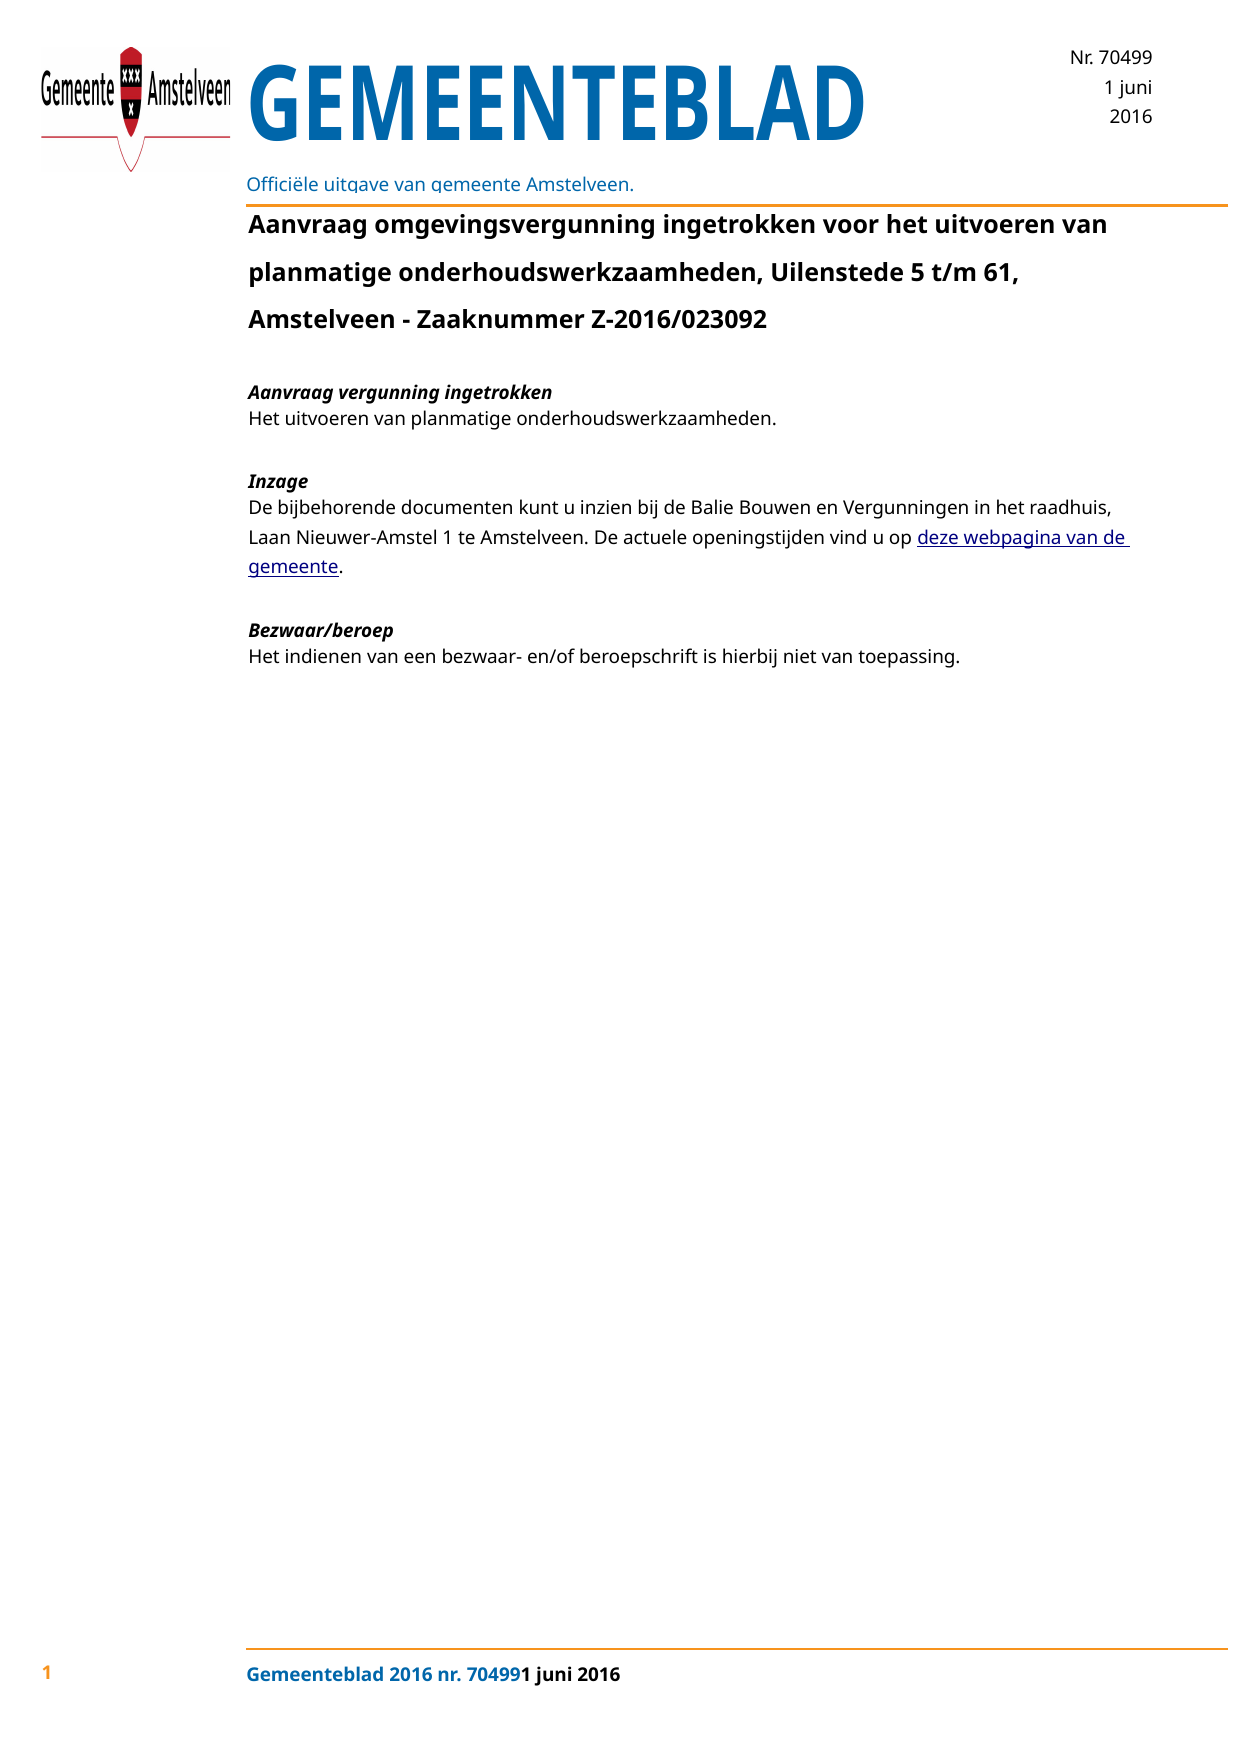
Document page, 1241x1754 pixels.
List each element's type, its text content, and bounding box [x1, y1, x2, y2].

text De bijbehorende documenten kunt u inzien bij de Balie Bouwen en Vergunningen in het raadhuis, Laan Nieuwer-Amstel 1 te Amstelveen. De actuele openingstijden vind u op deze webpagina van de gemeente. [248, 494, 1152, 579]
text Het indienen van een bezwaar- en/of beroepschrift is hierbij niet van toepassing. [248, 643, 1152, 669]
text Het uitvoeren van planmatige onderhoudswerkzaamheden. [248, 405, 1152, 431]
text Aanvraag omgevingsvergunning ingetrokken voor het uitvoeren van planmatige onderhoudswerkzaamheden, Uilenstede 5 t/m 61, Amstelveen - Zaaknummer Z-2016/023092 [248, 207, 1152, 336]
text Inzage [248, 469, 1152, 494]
text Aanvraag vergunning ingetrokken [248, 379, 1152, 405]
picture [41, 47, 231, 172]
text Bezwaar/beroep [248, 618, 1152, 643]
